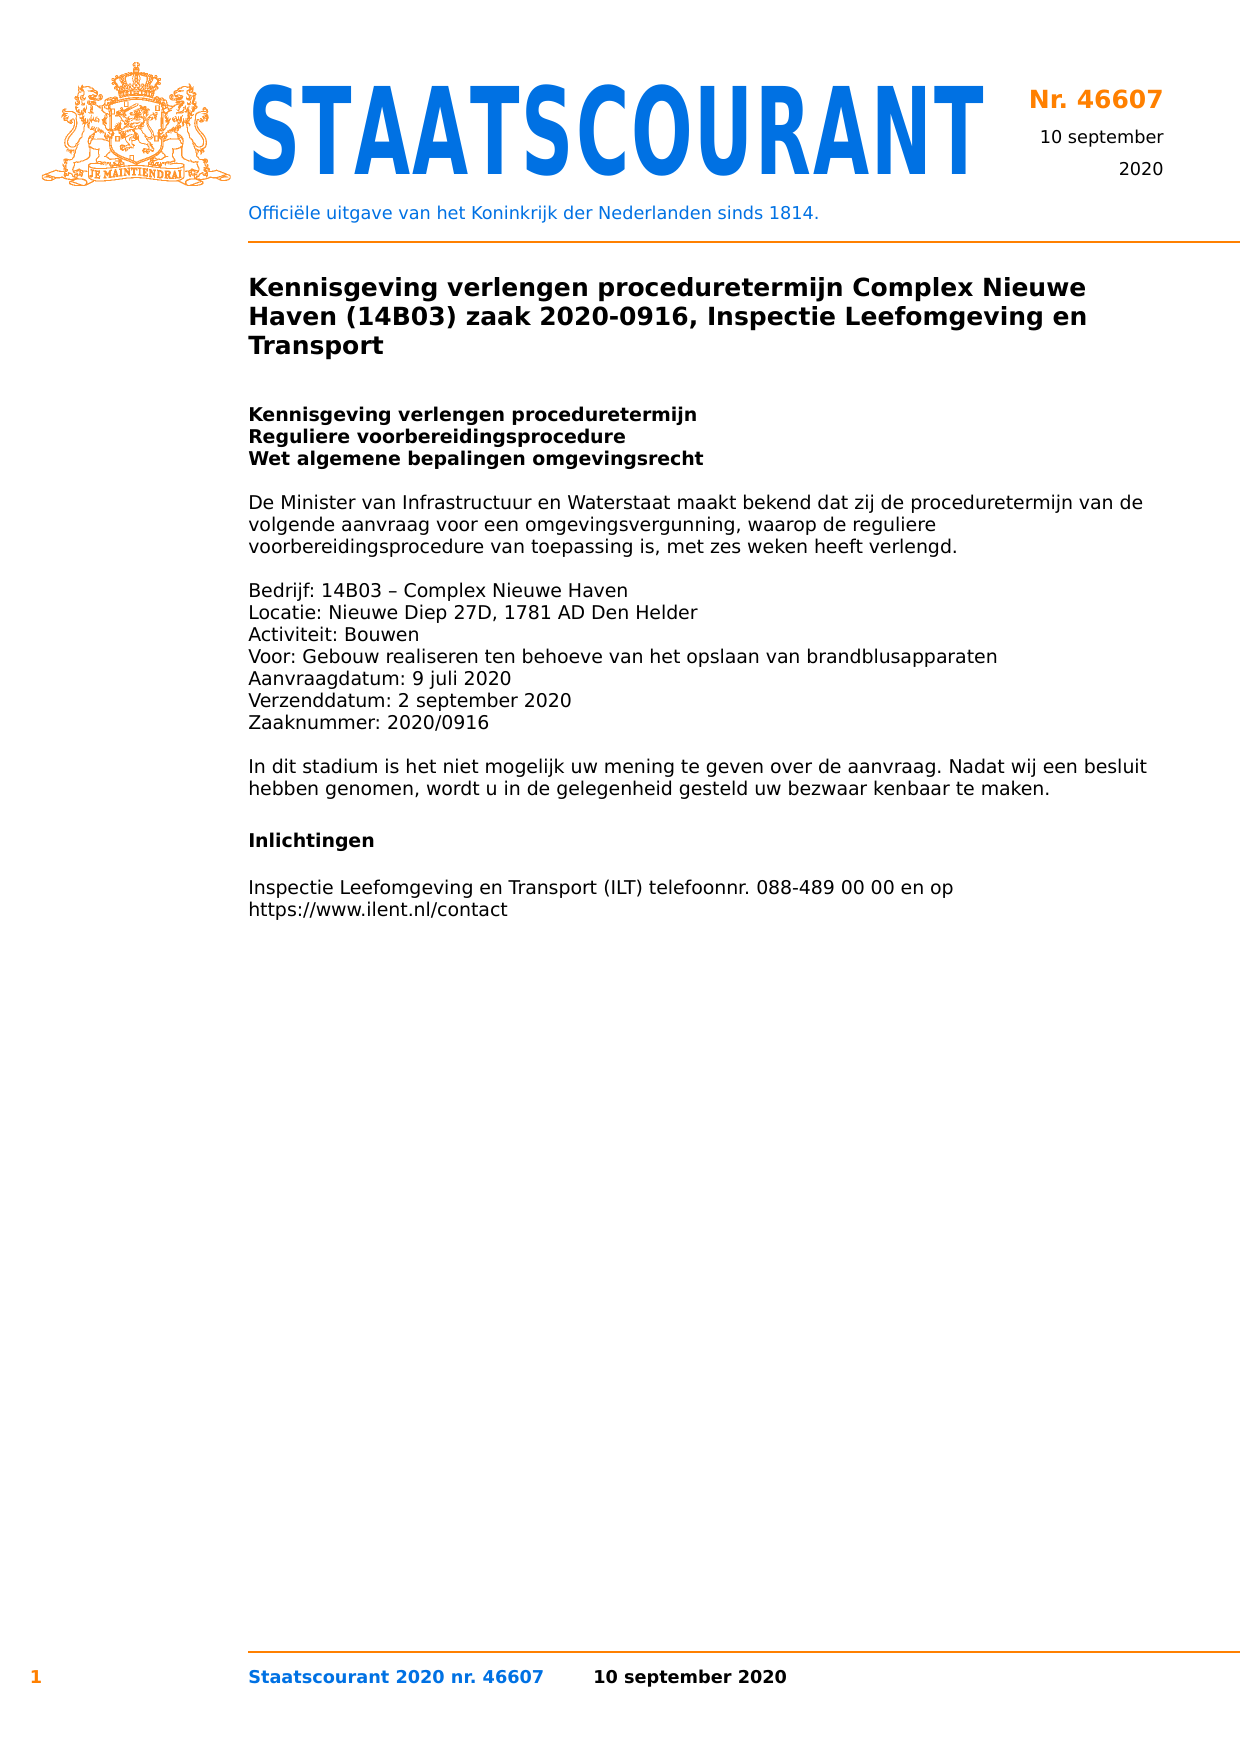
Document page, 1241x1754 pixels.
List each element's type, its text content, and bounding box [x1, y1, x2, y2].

picture [41, 62, 231, 186]
text Zaaknummer: 2020/0916 [248, 712, 1163, 734]
text Activiteit: Bouwen [248, 624, 1163, 646]
table_cell Officiële uitgave van het Koninkrijk der Nederlanden sinds 1814. [248, 203, 1240, 241]
text In dit stadium is het niet mogelijk uw mening te geven over de aanvraag. Nadat wij een besluit hebben genomen, wordt u in de gelegenheid gesteld uw bezwaar kenbaar te maken. [248, 756, 1163, 799]
text Locatie: Nieuwe Diep 27D, 1781 AD Den Helder [248, 602, 1163, 624]
text Verzenddatum: 2 september 2020 [248, 690, 1163, 712]
text Aanvraagdatum: 9 juli 2020 [248, 668, 1163, 690]
text Inspectie Leefomgeving en Transport (ILT) telefoonnr. 088-489 00 00 en op https://www.ilent.nl/contact [248, 877, 1163, 921]
table_cell 2020 [998, 153, 1240, 203]
text De Minister van Infrastructuur en Waterstaat maakt bekend dat zij de proceduretermijn van de volgende aanvraag voor een omgevingsvergunning, waarop de reguliere voorbereidingsprocedure van toepassing is, met zes weken heeft verlengd. [248, 492, 1163, 558]
table_header Nr. 46607 [998, 62, 1240, 121]
table_cell 10 september [998, 121, 1240, 153]
table_header STAATSCOURANT [248, 62, 998, 203]
text Voor: Gebouw realiseren ten behoeve van het opslaan van brandblusapparaten [248, 646, 1163, 668]
subtitle Kennisgeving verlengen proceduretermijn Complex Nieuwe Haven (14B03) zaak 2020-0916, Inspectie Leefomgeving en Transport [248, 273, 1163, 361]
text Wet algemene bepalingen omgevingsrecht [248, 448, 1163, 470]
subtitle Inlichtingen [248, 829, 1163, 852]
table_header [25, 62, 248, 241]
text Reguliere voorbereidingsprocedure [248, 426, 1163, 448]
text Bedrijf: 14B03 – Complex Nieuwe Haven [248, 580, 1163, 602]
text Kennisgeving verlengen proceduretermijn [248, 404, 1163, 426]
